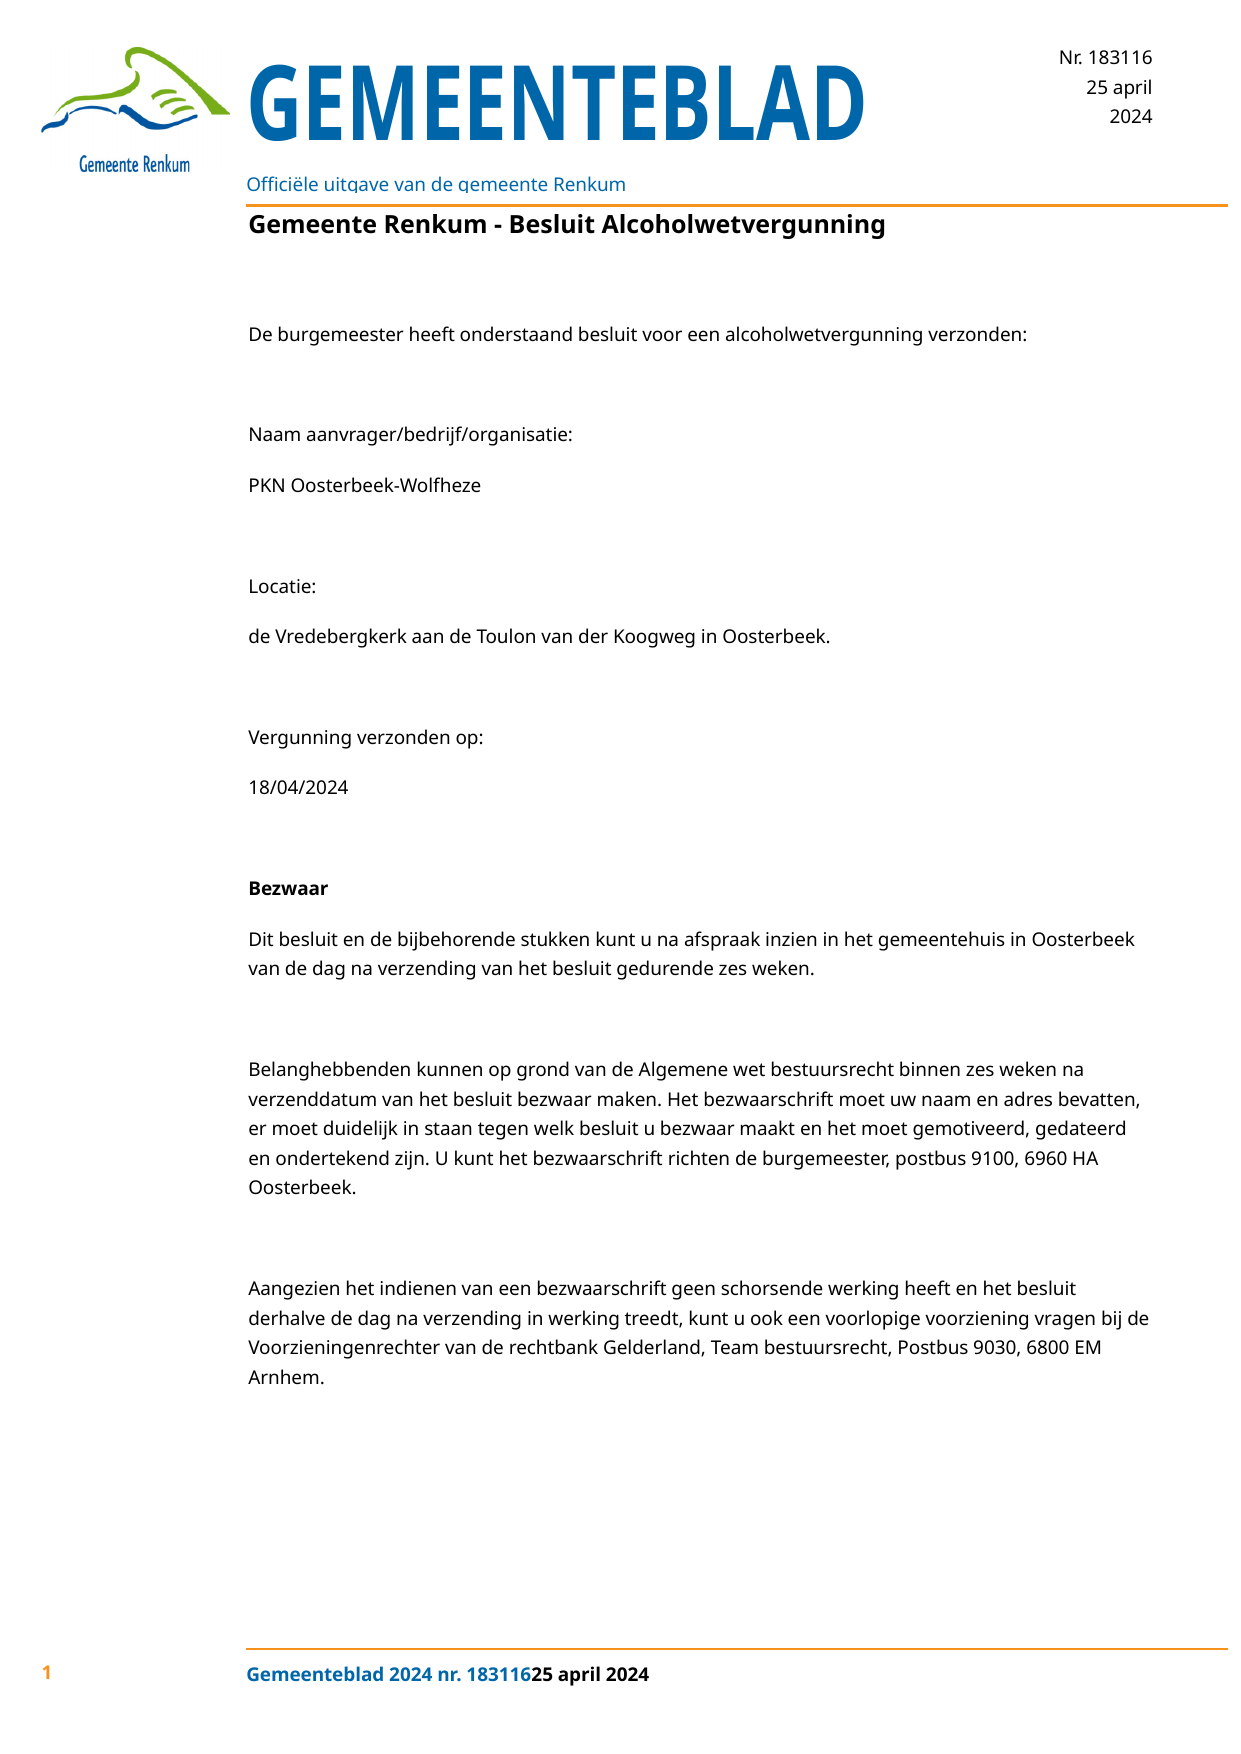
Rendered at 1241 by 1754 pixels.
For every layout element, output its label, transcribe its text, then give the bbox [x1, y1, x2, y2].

text Locatie: [248, 573, 1152, 598]
text Dit besluit en de bijbehorende stukken kunt u na afspraak inzien in het gemeentehuis in Oosterbeek van de dag na verzending van het besluit gedurende zes weken. [248, 926, 1152, 981]
picture [41, 47, 231, 172]
text Vergunning verzonden op: [248, 724, 1152, 750]
text Aangezien het indienen van een bezwaarschrift geen schorsende werking heeft en het besluit derhalve de dag na verzending in werking treedt, kunt u ook een voorlopige voorziening vragen bij de Voorzieningenrechter van de rechtbank Gelderland, Team bestuursrecht, Postbus 9030, 6800 EM Arnhem. [248, 1275, 1152, 1390]
text de Vredebergkerk aan de Toulon van der Koogweg in Oosterbeek. [248, 623, 1152, 649]
text Gemeente Renkum - Besluit Alcoholwetvergunning [248, 207, 1152, 241]
text Bezwaar [248, 875, 1152, 901]
text 18/04/2024 [248, 774, 1152, 800]
text PKN Oosterbeek-Wolfheze [248, 472, 1152, 498]
text De burgemeester heeft onderstaand besluit voor een alcoholwetvergunning verzonden: [248, 321, 1152, 346]
text Belanghebbenden kunnen op grond van de Algemene wet bestuursrecht binnen zes weken na verzenddatum van het besluit bezwaar maken. Het bezwaarschrift moet uw naam en adres bevatten, er moet duidelijk in staan tegen welk besluit u bezwaar maakt en het moet gemotiveerd, gedateerd en ondertekend zijn. U kunt het bezwaarschrift richten de burgemeester, postbus 9100, 6960 HA Oosterbeek. [248, 1056, 1152, 1200]
text Naam aanvrager/bedrijf/organisatie: [248, 422, 1152, 447]
